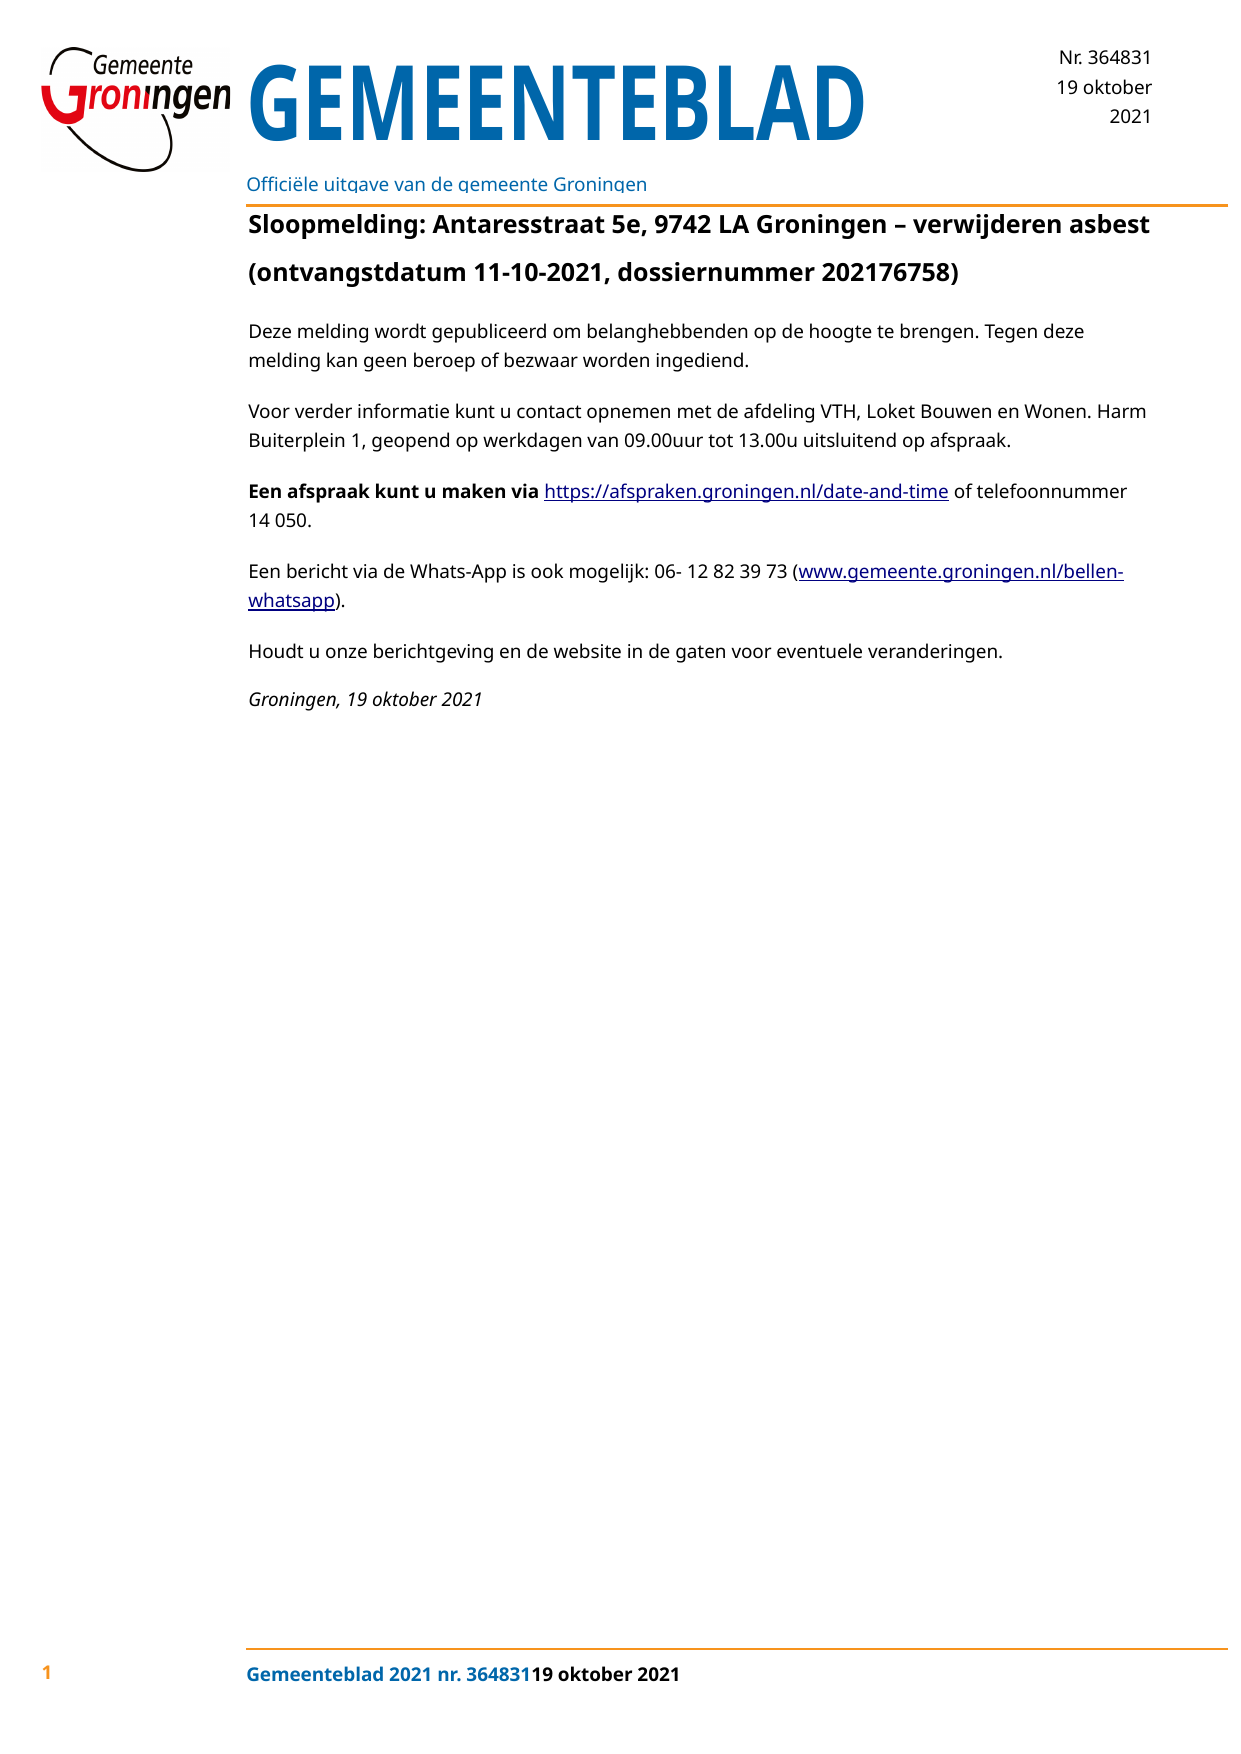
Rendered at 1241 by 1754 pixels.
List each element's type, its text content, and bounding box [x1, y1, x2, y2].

text Sloopmelding: Antaresstraat 5e, 9742 LA Groningen – verwijderen asbest (ontvangstdatum 11-10-2021, dossiernummer 202176758) [248, 207, 1152, 288]
text Groningen, 19 oktober 2021 [248, 686, 1152, 711]
picture [41, 47, 231, 172]
text Een bericht via de Whats-App is ook mogelijk: 06- 12 82 39 73 (www.gemeente.groningen.nl/bellen-whatsapp). [248, 558, 1152, 613]
text Deze melding wordt gepubliceerd om belanghebbenden op de hoogte te brengen. Tegen deze melding kan geen beroep of bezwaar worden ingediend. [248, 318, 1152, 373]
text Voor verder informatie kunt u contact opnemen met de afdeling VTH, Loket Bouwen en Wonen. Harm Buiterplein 1, geopend op werkdagen van 09.00uur tot 13.00u uitsluitend op afspraak. [248, 398, 1152, 453]
text Een afspraak kunt u maken via https://afspraken.groningen.nl/date-and-time of telefoonnummer 14 050. [248, 478, 1152, 533]
text Houdt u onze berichtgeving en de website in de gaten voor eventuele veranderingen. [248, 638, 1152, 664]
